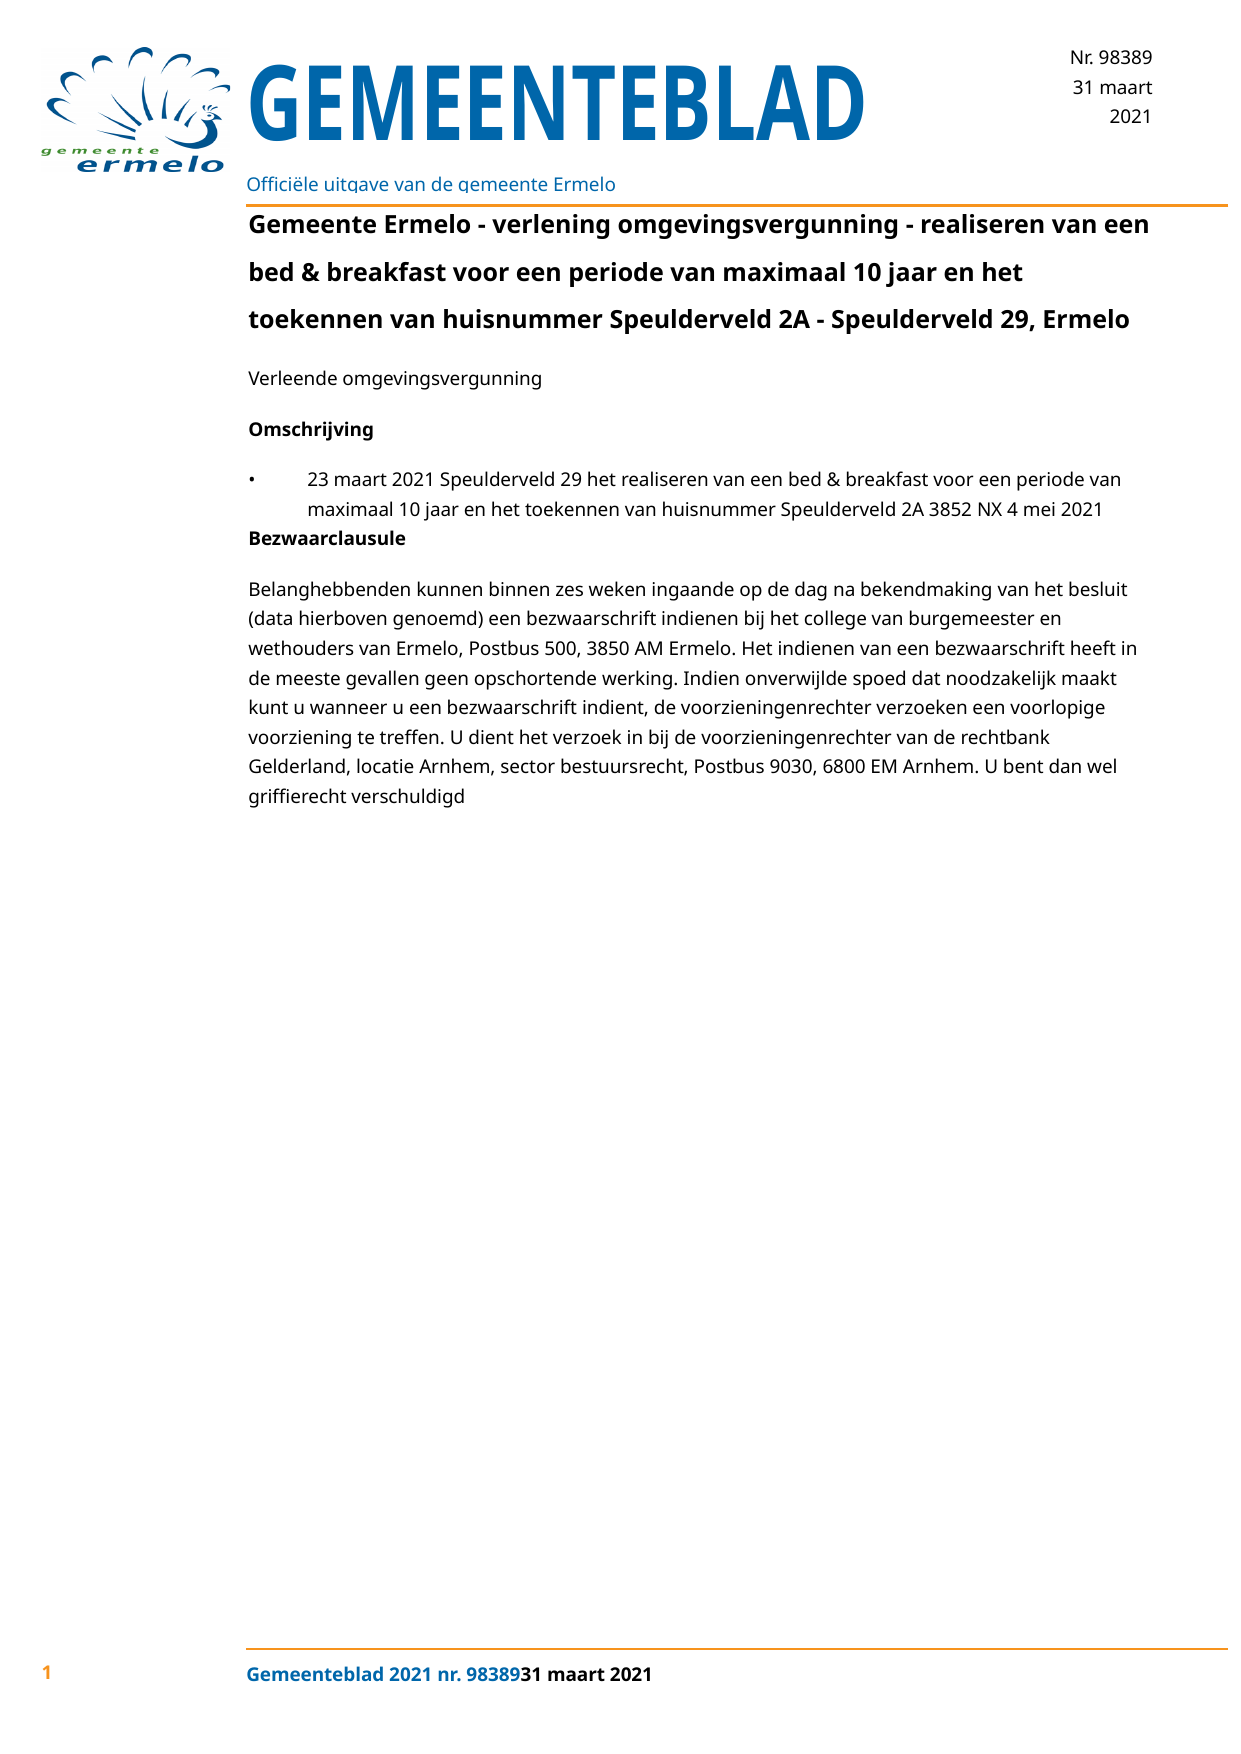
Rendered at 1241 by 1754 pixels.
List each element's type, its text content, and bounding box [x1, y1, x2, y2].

text Bezwaarclausule [248, 526, 1152, 551]
text Omschrijving [248, 416, 1152, 442]
text Verleende omgevingsvergunning [248, 366, 1152, 391]
text Gemeente Ermelo - verlening omgevingsvergunning - realiseren van een bed & breakfast voor een periode van maximaal 10 jaar en het toekennen van huisnummer Speulderveld 2A - Speulderveld 29, Ermelo [248, 207, 1152, 336]
list 23 maart 2021 Speulderveld 29 het realiseren van een bed & breakfast voor een periode van maximaal 10 jaar en het toekennen van huisnummer Speulderveld 2A 3852 NX 4 mei 2021 [248, 466, 1152, 522]
picture [41, 47, 231, 172]
text Belanghebbenden kunnen binnen zes weken ingaande op de dag na bekendmaking van het besluit (data hierboven genoemd) een bezwaarschrift indienen bij het college van burgemeester en wethouders van Ermelo, Postbus 500, 3850 AM Ermelo. Het indienen van een bezwaarschrift heeft in de meeste gevallen geen opschortende werking. Indien onverwijlde spoed dat noodzakelijk maakt kunt u wanneer u een bezwaarschrift indient, de voorzieningenrechter verzoeken een voorlopige voorziening te treffen. U dient het verzoek in bij de voorzieningenrechter van de rechtbank Gelderland, locatie Arnhem, sector bestuursrecht, Postbus 9030, 6800 EM Arnhem. U bent dan wel griffierecht verschuldigd [248, 576, 1152, 809]
